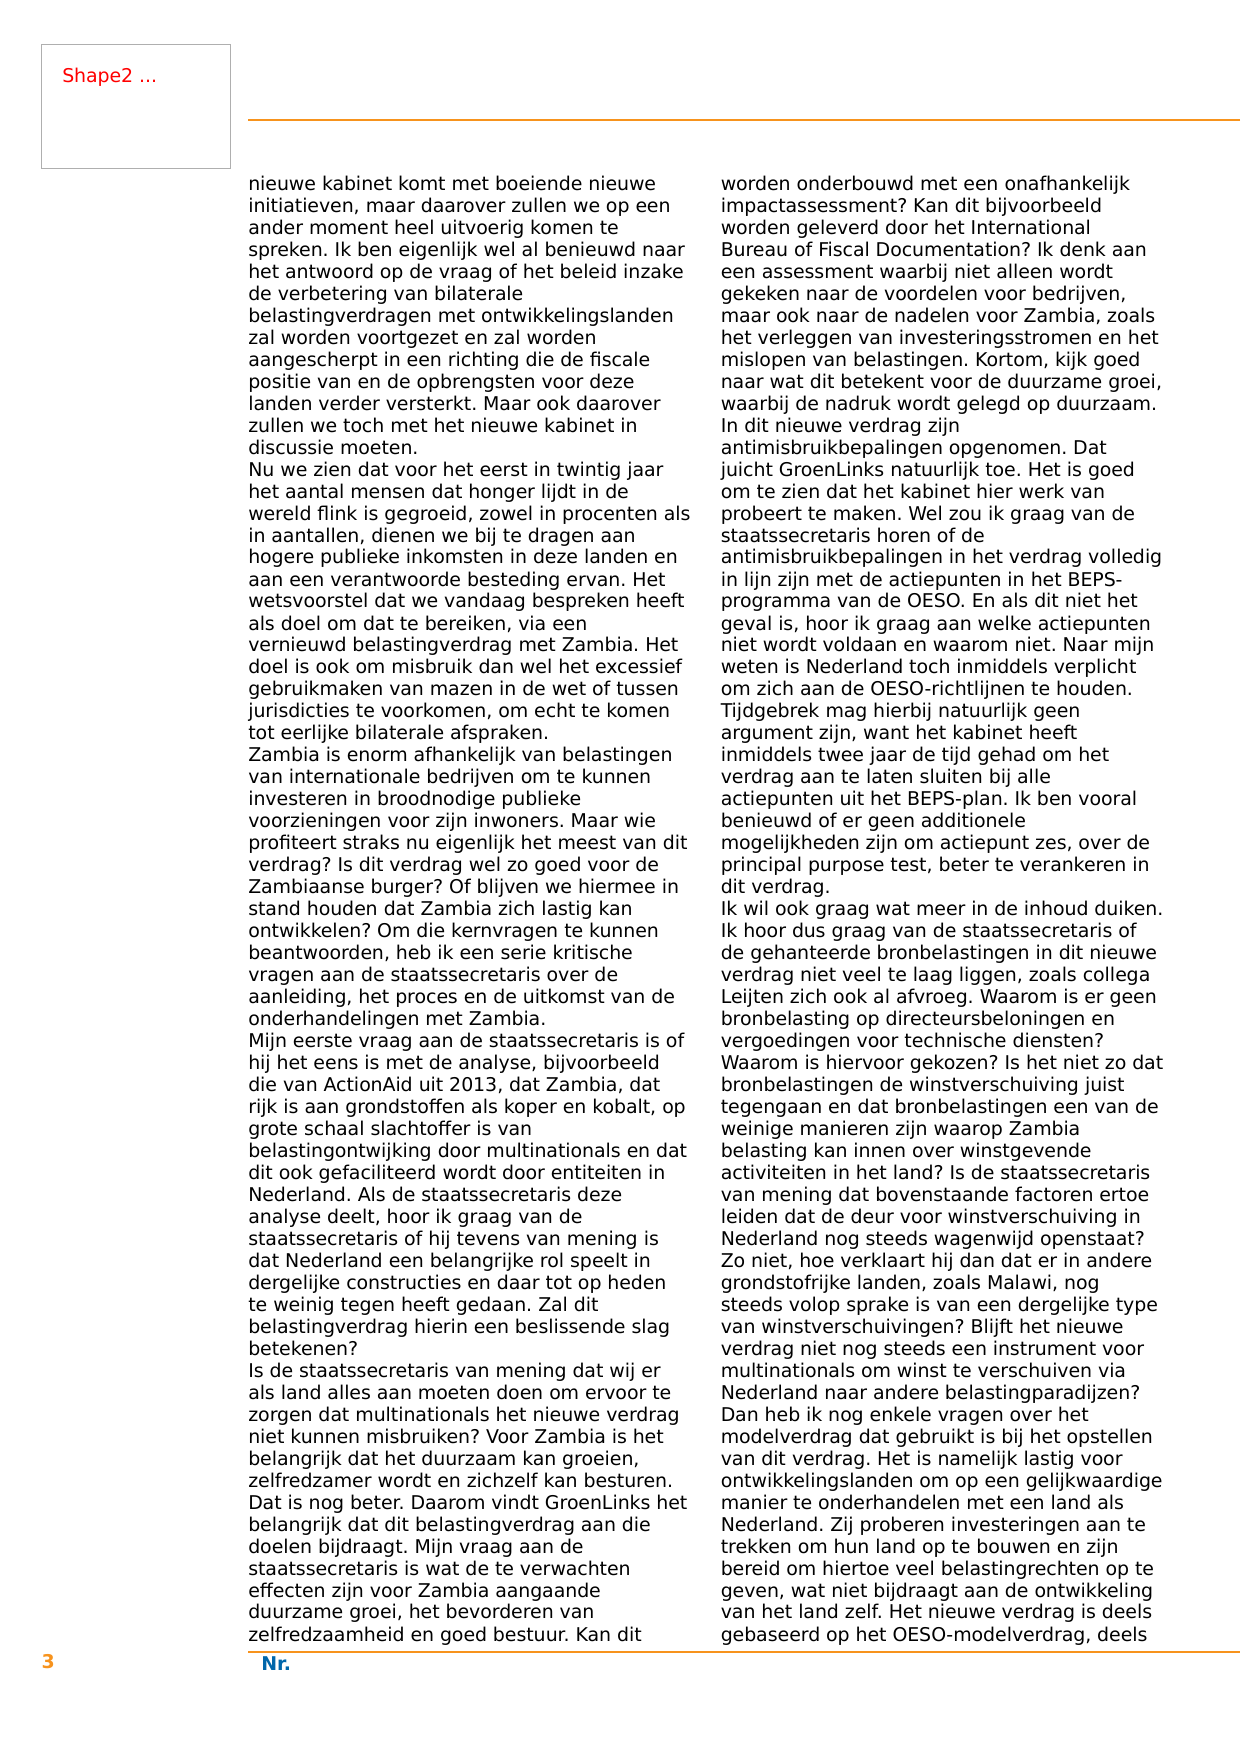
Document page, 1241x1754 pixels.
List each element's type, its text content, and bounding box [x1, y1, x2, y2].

text Dan heb ik nog enkele vragen over het modelverdrag dat gebruikt is bij het opstellen van dit verdrag. Het is namelijk lastig voor ontwikkelingslanden om op een gelijkwaardige manier te onderhandelen met een land als Nederland. Zij proberen investeringen aan te trekken om hun land op te bouwen en zijn bereid om hiertoe veel belastingrechten op te geven, wat niet bijdraagt aan de ontwikkeling van het land zelf. Het nieuwe verdrag is deels gebaseerd op het OESO-modelverdrag, deels [721, 1404, 1163, 1645]
text In dit nieuwe verdrag zijn antimisbruikbepalingen opgenomen. Dat juicht GroenLinks natuurlijk toe. Het is goed om te zien dat het kabinet hier werk van probeert te maken. Wel zou ik graag van de staatssecretaris horen of de antimisbruikbepalingen in het verdrag volledig in lijn zijn met de actiepunten in het BEPS-programma van de OESO. En als dit niet het geval is, hoor ik graag aan welke actiepunten niet wordt voldaan en waarom niet. Naar mijn weten is Nederland toch inmiddels verplicht om zich aan de OESO-richtlijnen te houden. Tijdgebrek mag hierbij natuurlijk geen argument zijn, want het kabinet heeft inmiddels twee jaar de tijd gehad om het verdrag aan te laten sluiten bij alle actiepunten uit het BEPS-plan. Ik ben vooral benieuwd of er geen additionele mogelijkheden zijn om actiepunt zes, over de principal purpose test, beter te verankeren in dit verdrag. [721, 414, 1163, 898]
text worden onderbouwd met een onafhankelijk impactassessment? Kan dit bijvoorbeeld worden geleverd door het International Bureau of Fiscal Documentation? Ik denk aan een assessment waarbij niet alleen wordt gekeken naar de voordelen voor bedrijven, maar ook naar de nadelen voor Zambia, zoals het verleggen van investeringsstromen en het mislopen van belastingen. Kortom, kijk goed naar wat dit betekent voor de duurzame groei, waarbij de nadruk wordt gelegd op duurzaam. [721, 173, 1163, 414]
text nieuwe kabinet komt met boeiende nieuwe initiatieven, maar daarover zullen we op een ander moment heel uitvoerig komen te spreken. Ik ben eigenlijk wel al benieuwd naar het antwoord op de vraag of het beleid inzake de verbetering van bilaterale belastingverdragen met ontwikkelingslanden zal worden voortgezet en zal worden aangescherpt in een richting die de fiscale positie van en de opbrengsten voor deze landen verder versterkt. Maar ook daarover zullen we toch met het nieuwe kabinet in discussie moeten. [248, 173, 691, 458]
text Mijn eerste vraag aan de staatssecretaris is of hij het eens is met de analyse, bijvoorbeeld die van ActionAid uit 2013, dat Zambia, dat rijk is aan grondstoffen als koper en kobalt, op grote schaal slachtoffer is van belastingontwijking door multinationals en dat dit ook gefaciliteerd wordt door entiteiten in Nederland. Als de staatssecretaris deze analyse deelt, hoor ik graag van de staatssecretaris of hij tevens van mening is dat Nederland een belangrijke rol speelt in dergelijke constructies en daar tot op heden te weinig tegen heeft gedaan. Zal dit belastingverdrag hierin een beslissende slag betekenen? [248, 1030, 691, 1360]
text Nu we zien dat voor het eerst in twintig jaar het aantal mensen dat honger lijdt in de wereld flink is gegroeid, zowel in procenten als in aantallen, dienen we bij te dragen aan hogere publieke inkomsten in deze landen en aan een verantwoorde besteding ervan. Het wetsvoorstel dat we vandaag bespreken heeft als doel om dat te bereiken, via een vernieuwd belastingverdrag met Zambia. Het doel is ook om misbruik dan wel het excessief gebruikmaken van mazen in de wet of tussen jurisdicties te voorkomen, om echt te komen tot eerlijke bilaterale afspraken. [248, 458, 691, 744]
text Ik wil ook graag wat meer in de inhoud duiken. Ik hoor dus graag van de staatssecretaris of de gehanteerde bronbelastingen in dit nieuwe verdrag niet veel te laag liggen, zoals collega Leijten zich ook al afvroeg. Waarom is er geen bronbelasting op directeursbeloningen en vergoedingen voor technische diensten? Waarom is hiervoor gekozen? Is het niet zo dat bronbelastingen de winstverschuiving juist tegengaan en dat bronbelastingen een van de weinige manieren zijn waarop Zambia belasting kan innen over winstgevende activiteiten in het land? Is de staatssecretaris van mening dat bovenstaande factoren ertoe leiden dat de deur voor winstverschuiving in Nederland nog steeds wagenwijd openstaat? Zo niet, hoe verklaart hij dan dat er in andere grondstofrijke landen, zoals Malawi, nog steeds volop sprake is van een dergelijke type van winstverschuivingen? Blijft het nieuwe verdrag niet nog steeds een instrument voor multinationals om winst te verschuiven via Nederland naar andere belastingparadijzen? [721, 898, 1163, 1404]
text Zambia is enorm afhankelijk van belastingen van internationale bedrijven om te kunnen investeren in broodnodige publieke voorzieningen voor zijn inwoners. Maar wie profiteert straks nu eigenlijk het meest van dit verdrag? Is dit verdrag wel zo goed voor de Zambiaanse burger? Of blijven we hiermee in stand houden dat Zambia zich lastig kan ontwikkelen? Om die kernvragen te kunnen beantwoorden, heb ik een serie kritische vragen aan de staatssecretaris over de aanleiding, het proces en de uitkomst van de onderhandelingen met Zambia. [248, 744, 691, 1030]
text Is de staatssecretaris van mening dat wij er als land alles aan moeten doen om ervoor te zorgen dat multinationals het nieuwe verdrag niet kunnen misbruiken? Voor Zambia is het belangrijk dat het duurzaam kan groeien, zelfredzamer wordt en zichzelf kan besturen. Dat is nog beter. Daarom vindt GroenLinks het belangrijk dat dit belastingverdrag aan die doelen bijdraagt. Mijn vraag aan de staatssecretaris is wat de te verwachten effecten zijn voor Zambia aangaande duurzame groei, het bevorderen van zelfredzaamheid en goed bestuur. Kan dit [248, 1360, 691, 1645]
